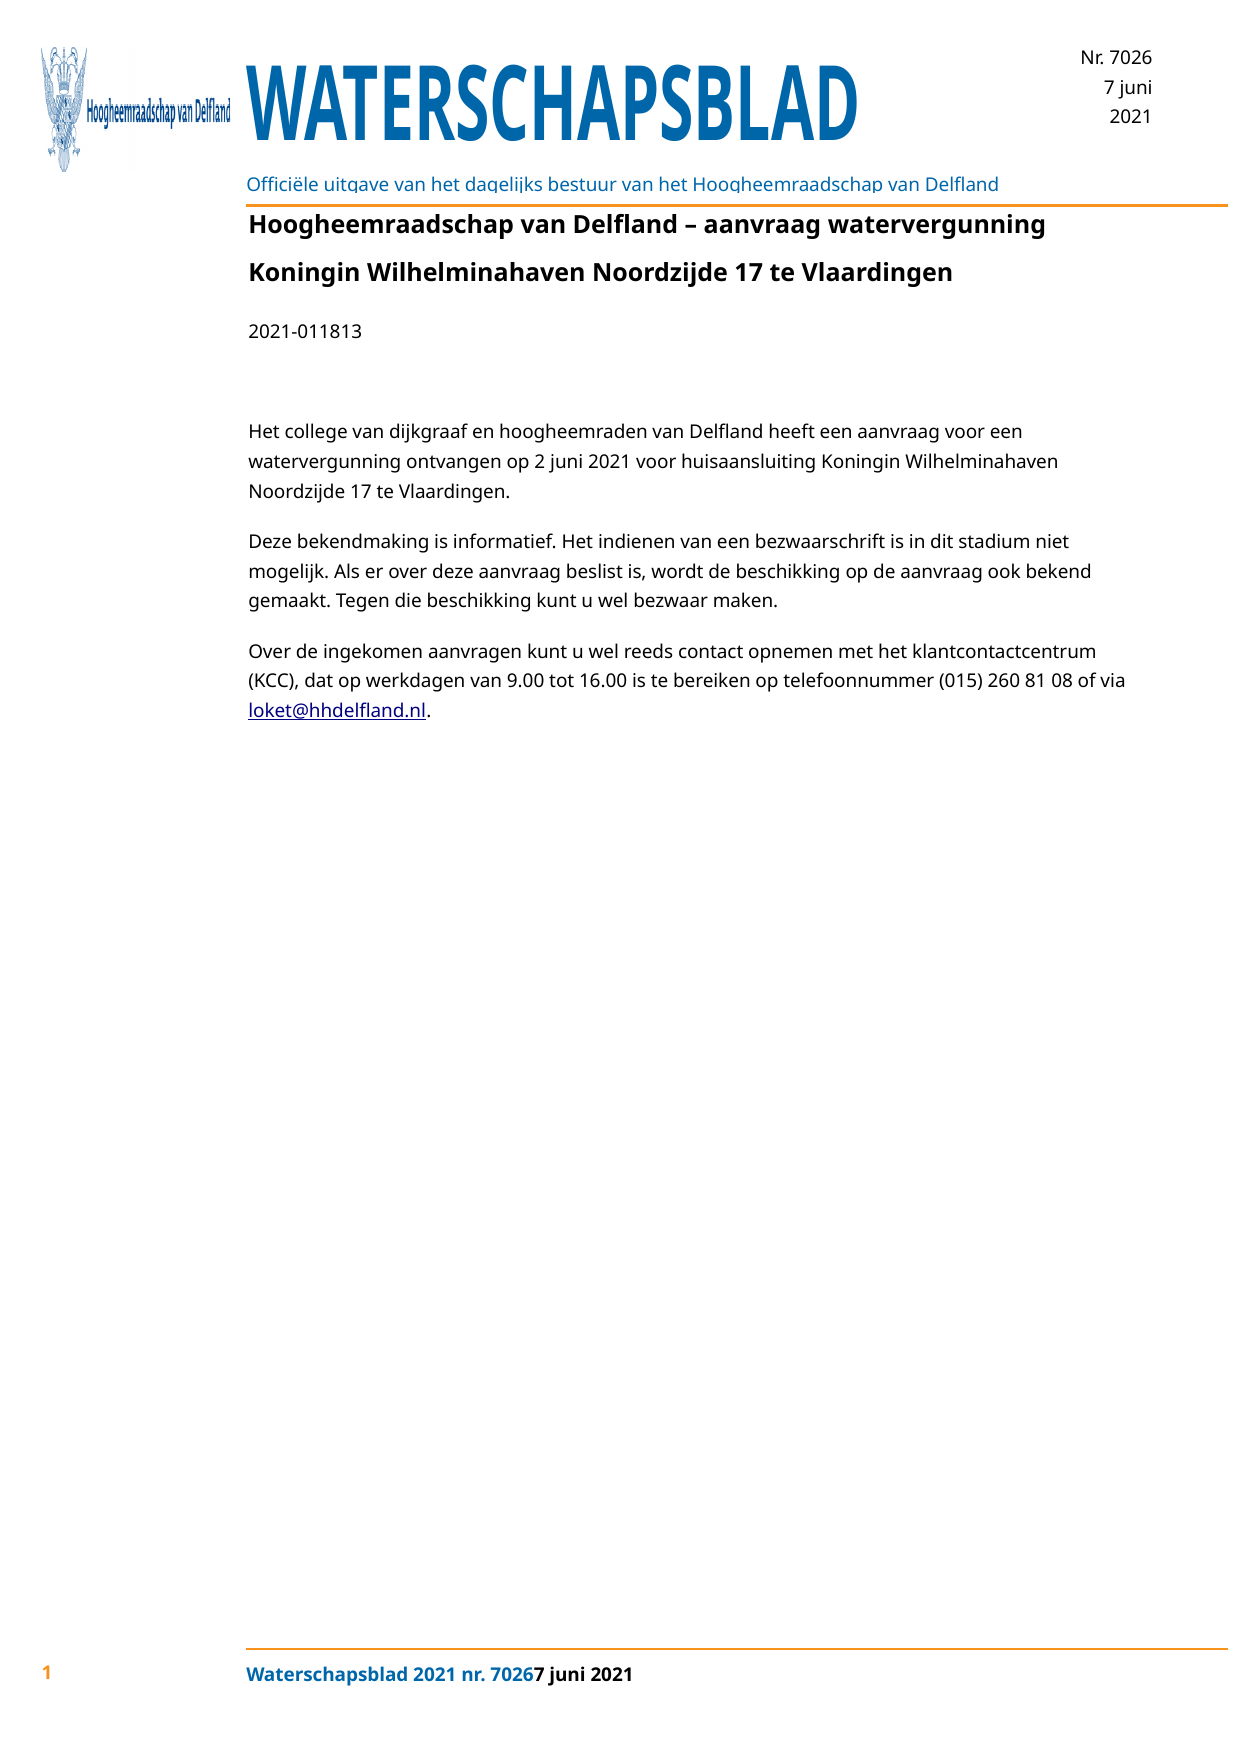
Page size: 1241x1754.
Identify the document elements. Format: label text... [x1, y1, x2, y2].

text 2021-011813 [248, 318, 1152, 344]
text Over de ingekomen aanvragen kunt u wel reeds contact opnemen met het klantcontactcentrum (KCC), dat op werkdagen van 9.00 tot 16.00 is te bereiken op telefoonnummer (015) 260 81 08 of via loket@hhdelfland.nl. [248, 638, 1152, 723]
text Deze bekendmaking is informatief. Het indienen van een bezwaarschrift is in dit stadium niet mogelijk. Als er over deze aanvraag beslist is, wordt de beschikking op de aanvraag ook bekend gemaakt. Tegen die beschikking kunt u wel bezwaar maken. [248, 528, 1152, 613]
text Hoogheemraadschap van Delfland – aanvraag watervergunning Koningin Wilhelminahaven Noordzijde 17 te Vlaardingen [248, 207, 1152, 288]
text Het college van dijkgraaf en hoogheemraden van Delfland heeft een aanvraag voor een watervergunning ontvangen op 2 juni 2021 voor huisaansluiting Koningin Wilhelminahaven Noordzijde 17 te Vlaardingen. [248, 419, 1152, 504]
picture [41, 47, 231, 172]
